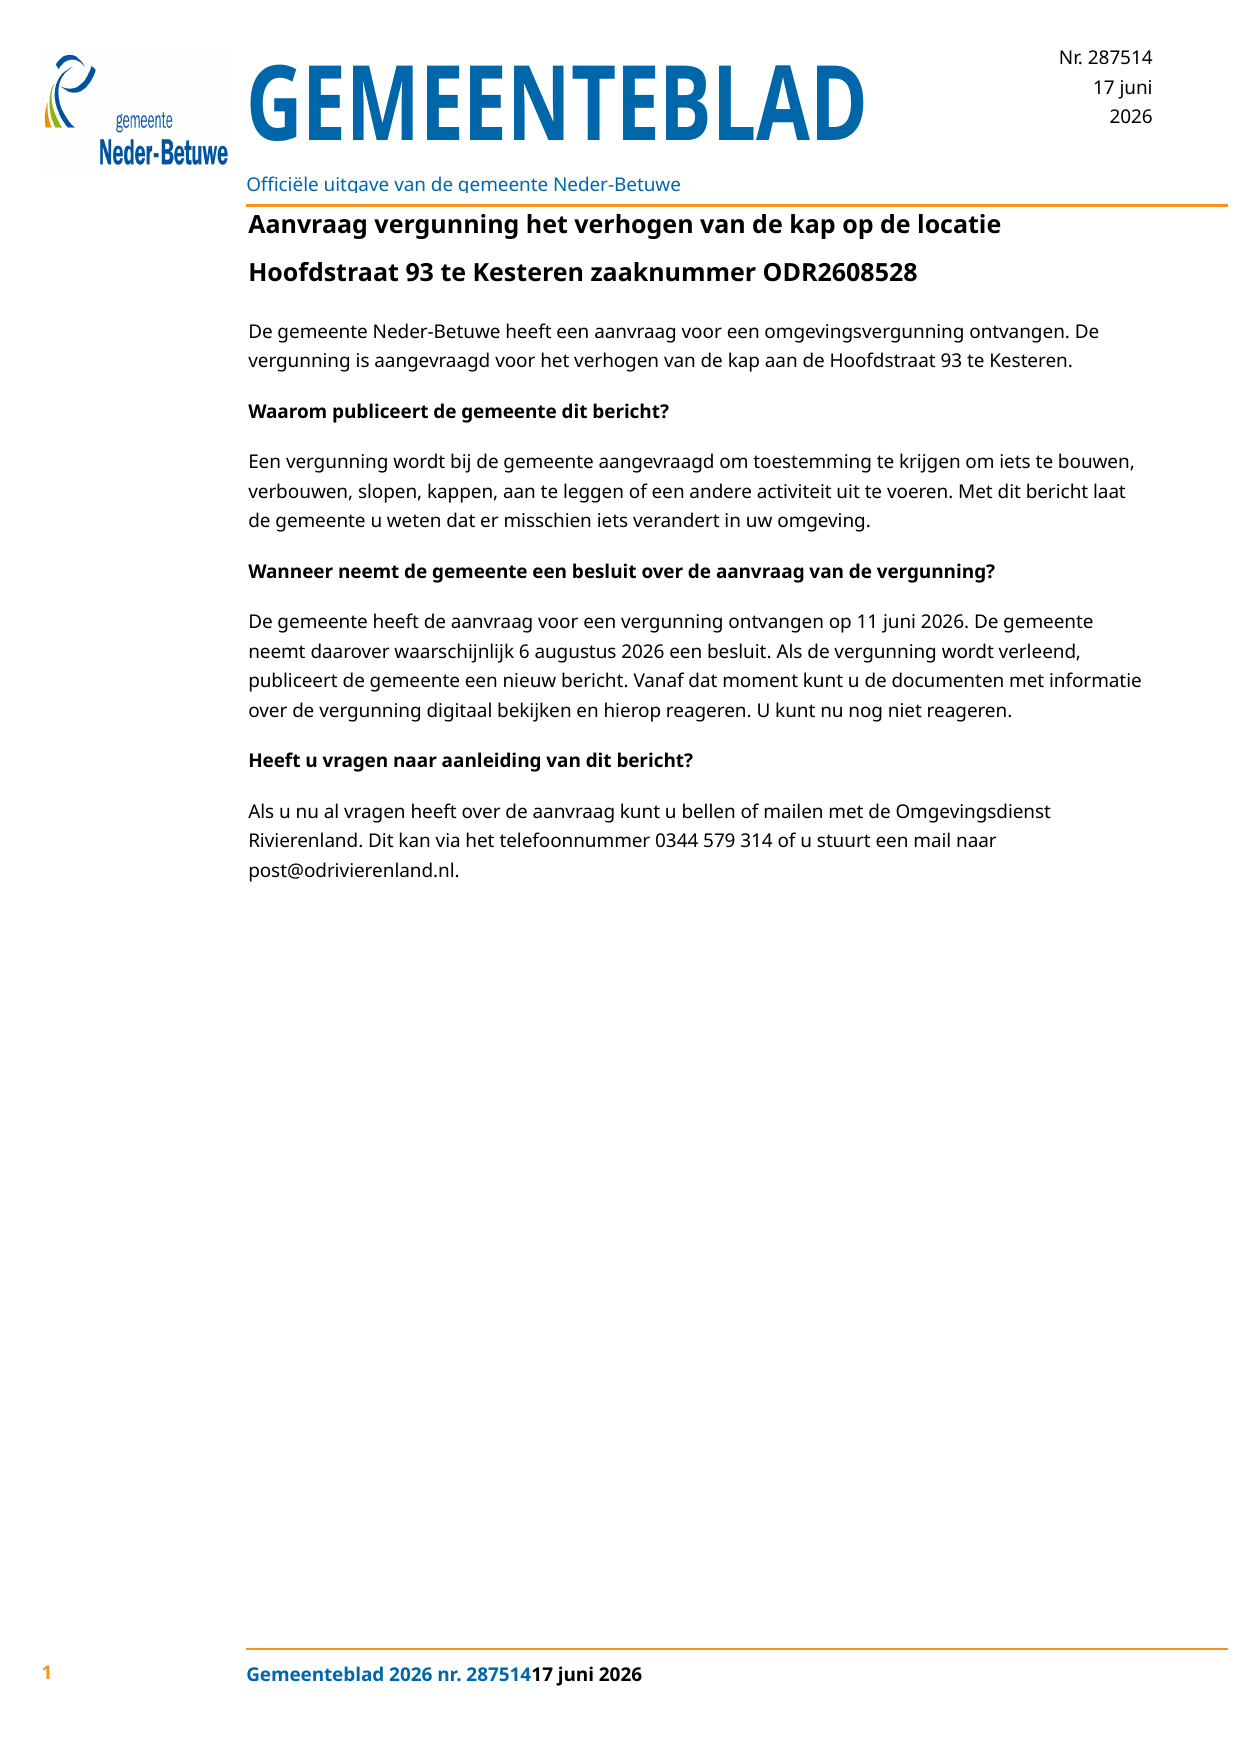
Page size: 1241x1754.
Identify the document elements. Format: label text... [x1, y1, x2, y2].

picture [41, 47, 231, 172]
text Waarom publiceert de gemeente dit bericht? [248, 398, 1152, 424]
text Wanneer neemt de gemeente een besluit over de aanvraag van de vergunning? [248, 558, 1152, 584]
text Heeft u vragen naar aanleiding van dit bericht? [248, 747, 1152, 773]
text Een vergunning wordt bij de gemeente aangevraagd om toestemming te krijgen om iets te bouwen, verbouwen, slopen, kappen, aan te leggen of een andere activiteit uit te voeren. Met dit bericht laat de gemeente u weten dat er misschien iets verandert in uw omgeving. [248, 448, 1152, 533]
text De gemeente Neder-Betuwe heeft een aanvraag voor een omgevingsvergunning ontvangen. De vergunning is aangevraagd voor het verhogen van de kap aan de Hoofdstraat 93 te Kesteren. [248, 318, 1152, 373]
text Aanvraag vergunning het verhogen van de kap op de locatie Hoofdstraat 93 te Kesteren zaaknummer ODR2608528 [248, 207, 1152, 288]
text De gemeente heeft de aanvraag voor een vergunning ontvangen op 11 juni 2026. De gemeente neemt daarover waarschijnlijk 6 augustus 2026 een besluit. Als de vergunning wordt verleend, publiceert de gemeente een nieuw bericht. Vanaf dat moment kunt u de documenten met informatie over de vergunning digitaal bekijken en hierop reageren. U kunt nu nog niet reageren. [248, 608, 1152, 723]
text Als u nu al vragen heeft over de aanvraag kunt u bellen of mailen met de Omgevingsdienst Rivierenland. Dit kan via het telefoonnummer 0344 579 314 of u stuurt een mail naar post@odrivierenland.nl. [248, 798, 1152, 883]
